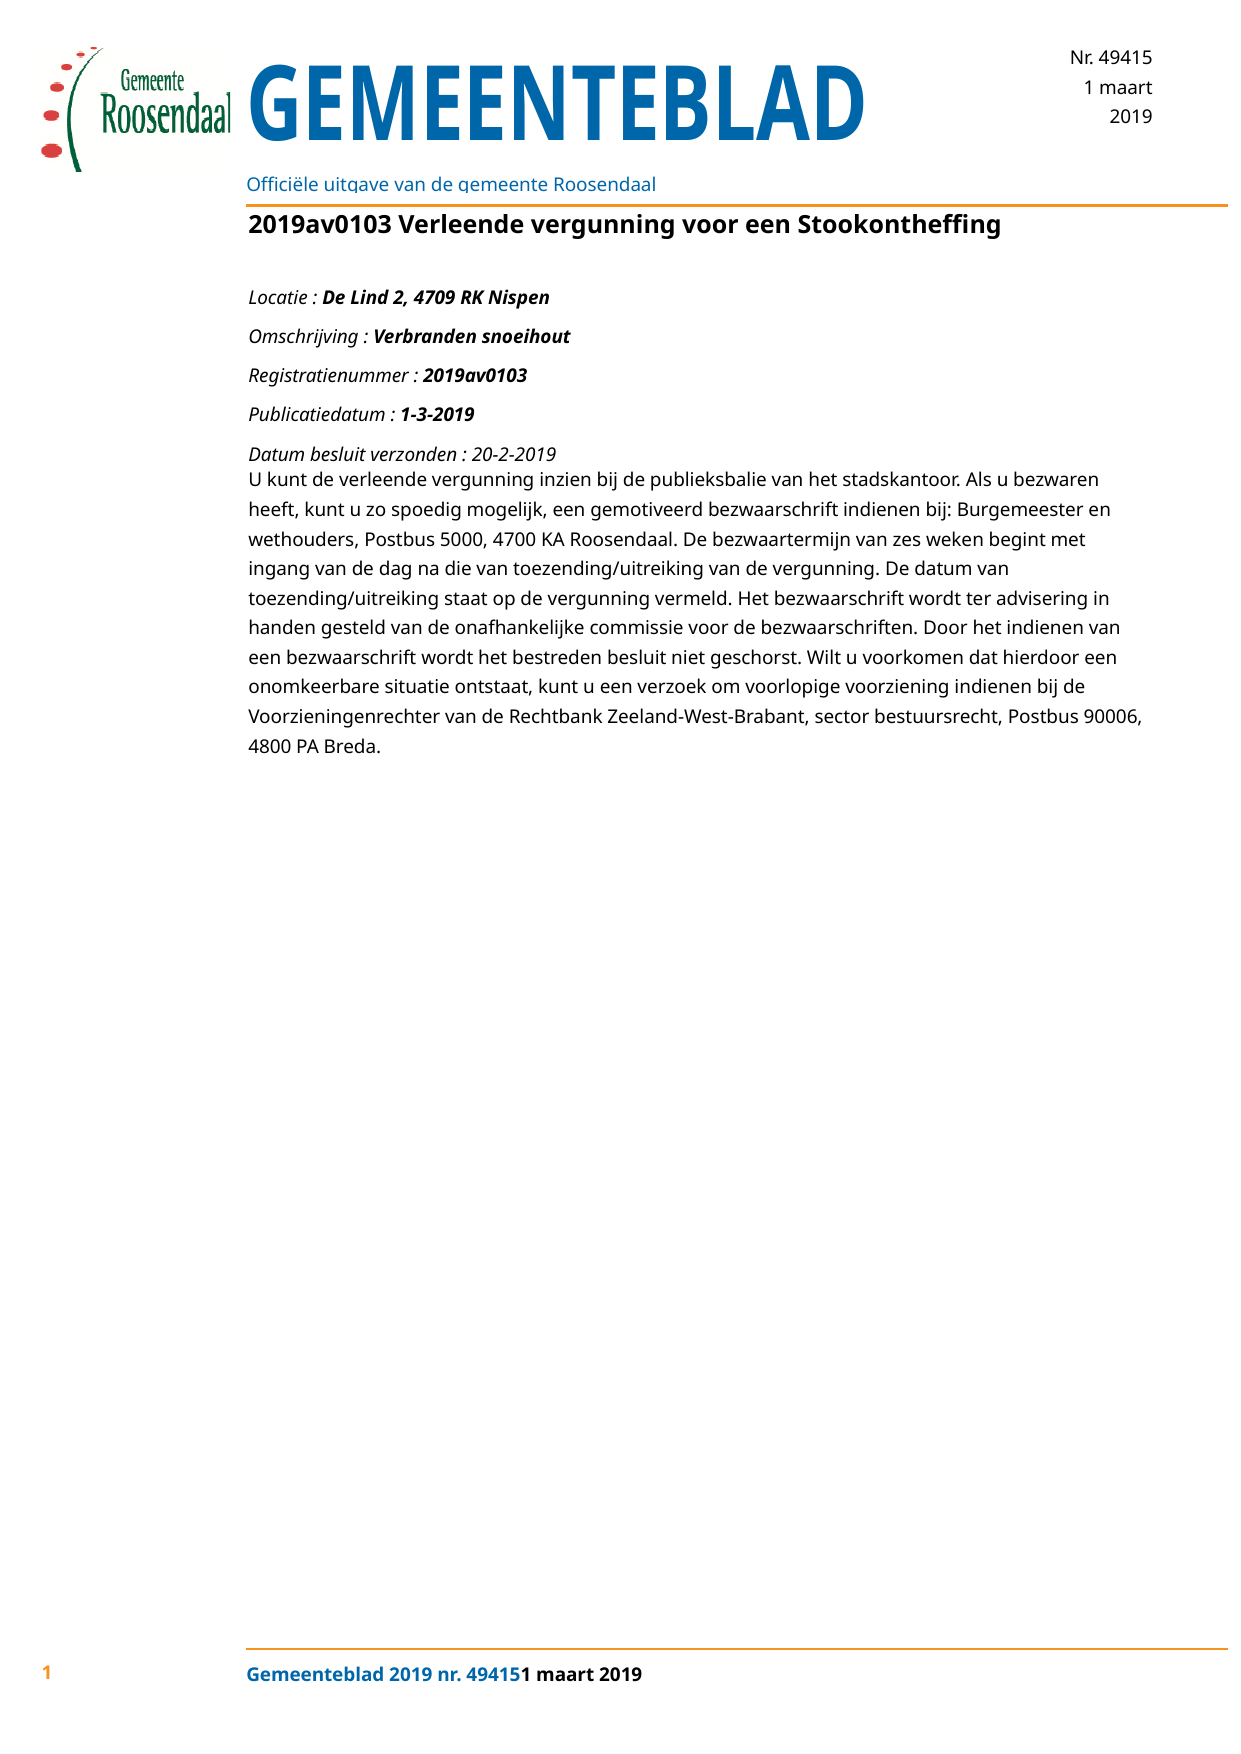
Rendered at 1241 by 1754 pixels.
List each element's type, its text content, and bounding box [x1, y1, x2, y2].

text Omschrijving : Verbranden snoeihout [248, 323, 1152, 349]
text 2019av0103 Verleende vergunning voor een Stookontheffing [248, 207, 1152, 241]
picture [41, 47, 231, 172]
text Publicatiedatum : 1-3-2019 [248, 402, 1152, 427]
text Datum besluit verzonden : 20-2-2019 [248, 441, 1152, 467]
text U kunt de verleende vergunning inzien bij de publieksbalie van het stadskantoor. Als u bezwaren heeft, kunt u zo spoedig mogelijk, een gemotiveerd bezwaarschrift indienen bij: Burgemeester en wethouders, Postbus 5000, 4700 KA Roosendaal. De bezwaartermijn van zes weken begint met ingang van de dag na die van toezending/uitreiking van de vergunning. De datum van toezending/uitreiking staat op de vergunning vermeld. Het bezwaarschrift wordt ter advisering in handen gesteld van de onafhankelijke commissie voor de bezwaarschriften. Door het indienen van een bezwaarschrift wordt het bestreden besluit niet geschorst. Wilt u voorkomen dat hierdoor een onomkeerbare situatie ontstaat, kunt u een verzoek om voorlopige voorziening indienen bij de Voorzieningenrechter van de Rechtbank Zeeland-West-Brabant, sector bestuursrecht, Postbus 90006, 4800 PA Breda. [248, 467, 1152, 759]
text Locatie : De Lind 2, 4709 RK Nispen [248, 284, 1152, 309]
text Registratienummer : 2019av0103 [248, 362, 1152, 388]
